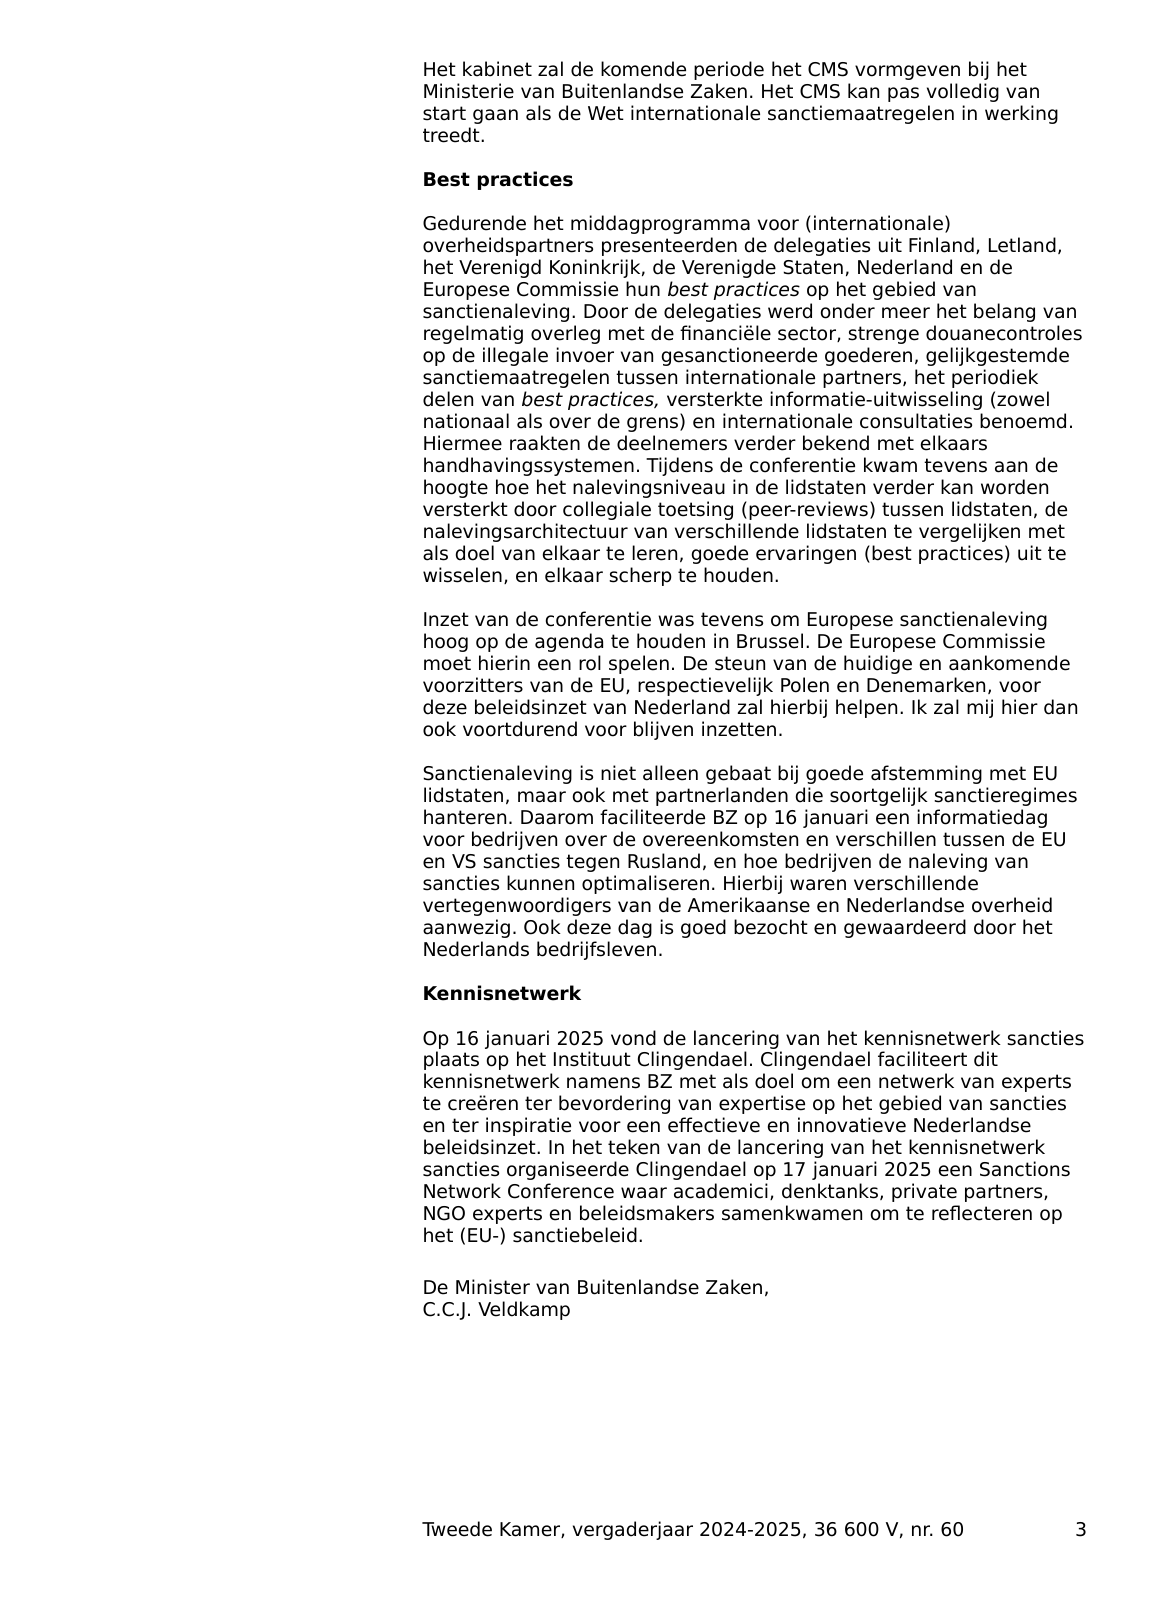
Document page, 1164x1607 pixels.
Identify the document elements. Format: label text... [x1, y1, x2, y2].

subtitle Kennisnetwerk [422, 983, 1087, 1005]
subtitle Best practices [422, 169, 1087, 191]
text Gedurende het middagprogramma voor (internationale) overheidspartners presenteerden de delegaties uit Finland, Letland, het Verenigd Koninkrijk, de Verenigde Staten, Nederland en de Europese Commissie hun best practices op het gebied van sanctienaleving. Door de delegaties werd onder meer het belang van regelmatig overleg met de financiële sector, strenge douanecontroles op de illegale invoer van gesanctioneerde goederen, gelijkgestemde sanctiemaatregelen tussen internationale partners, het periodiek delen van best practices, versterkte informatie-uitwisseling (zowel nationaal als over de grens) en internationale consultaties benoemd. Hiermee raakten de deelnemers verder bekend met elkaars handhavingssystemen. Tijdens de conferentie kwam tevens aan de hoogte hoe het nalevingsniveau in de lidstaten verder kan worden versterkt door collegiale toetsing (peer-reviews) tussen lidstaten, de nalevingsarchitectuur van verschillende lidstaten te vergelijken met als doel van elkaar te leren, goede ervaringen (best practices) uit te wisselen, en elkaar scherp te houden. [422, 213, 1087, 587]
text Inzet van de conferentie was tevens om Europese sanctienaleving hoog op de agenda te houden in Brussel. De Europese Commissie moet hierin een rol spelen. De steun van de huidige en aankomende voorzitters van de EU, respectievelijk Polen en Denemarken, voor deze beleidsinzet van Nederland zal hierbij helpen. Ik zal mij hier dan ook voortdurend voor blijven inzetten. [422, 609, 1087, 741]
text Het kabinet zal de komende periode het CMS vormgeven bij het Ministerie van Buitenlandse Zaken. Het CMS kan pas volledig van start gaan als de Wet internationale sanctiemaatregelen in werking treedt. [422, 59, 1087, 147]
text Op 16 januari 2025 vond de lancering van het kennisnetwerk sancties plaats op het Instituut Clingendael. Clingendael faciliteert dit kennisnetwerk namens BZ met als doel om een netwerk van experts te creëren ter bevordering van expertise op het gebied van sancties en ter inspiratie voor een effectieve en innovatieve Nederlandse beleidsinzet. In het teken van de lancering van het kennisnetwerk sancties organiseerde Clingendael op 17 januari 2025 een Sanctions Network Conference waar academici, denktanks, private partners, NGO experts en beleidsmakers samenkwamen om te reflecteren op het (EU-) sanctiebeleid. [422, 1027, 1087, 1247]
text Sanctienaleving is niet alleen gebaat bij goede afstemming met EU lidstaten, maar ook met partnerlanden die soortgelijk sanctieregimes hanteren. Daarom faciliteerde BZ op 16 januari een informatiedag voor bedrijven over de overeenkomsten en verschillen tussen de EU en VS sancties tegen Rusland, en hoe bedrijven de naleving van sancties kunnen optimaliseren. Hierbij waren verschillende vertegenwoordigers van de Amerikaanse en Nederlandse overheid aanwezig. Ook deze dag is goed bezocht en gewaardeerd door het Nederlands bedrijfsleven. [422, 763, 1087, 961]
text De Minister van Buitenlandse Zaken, C.C.J. Veldkamp [422, 1277, 1087, 1321]
